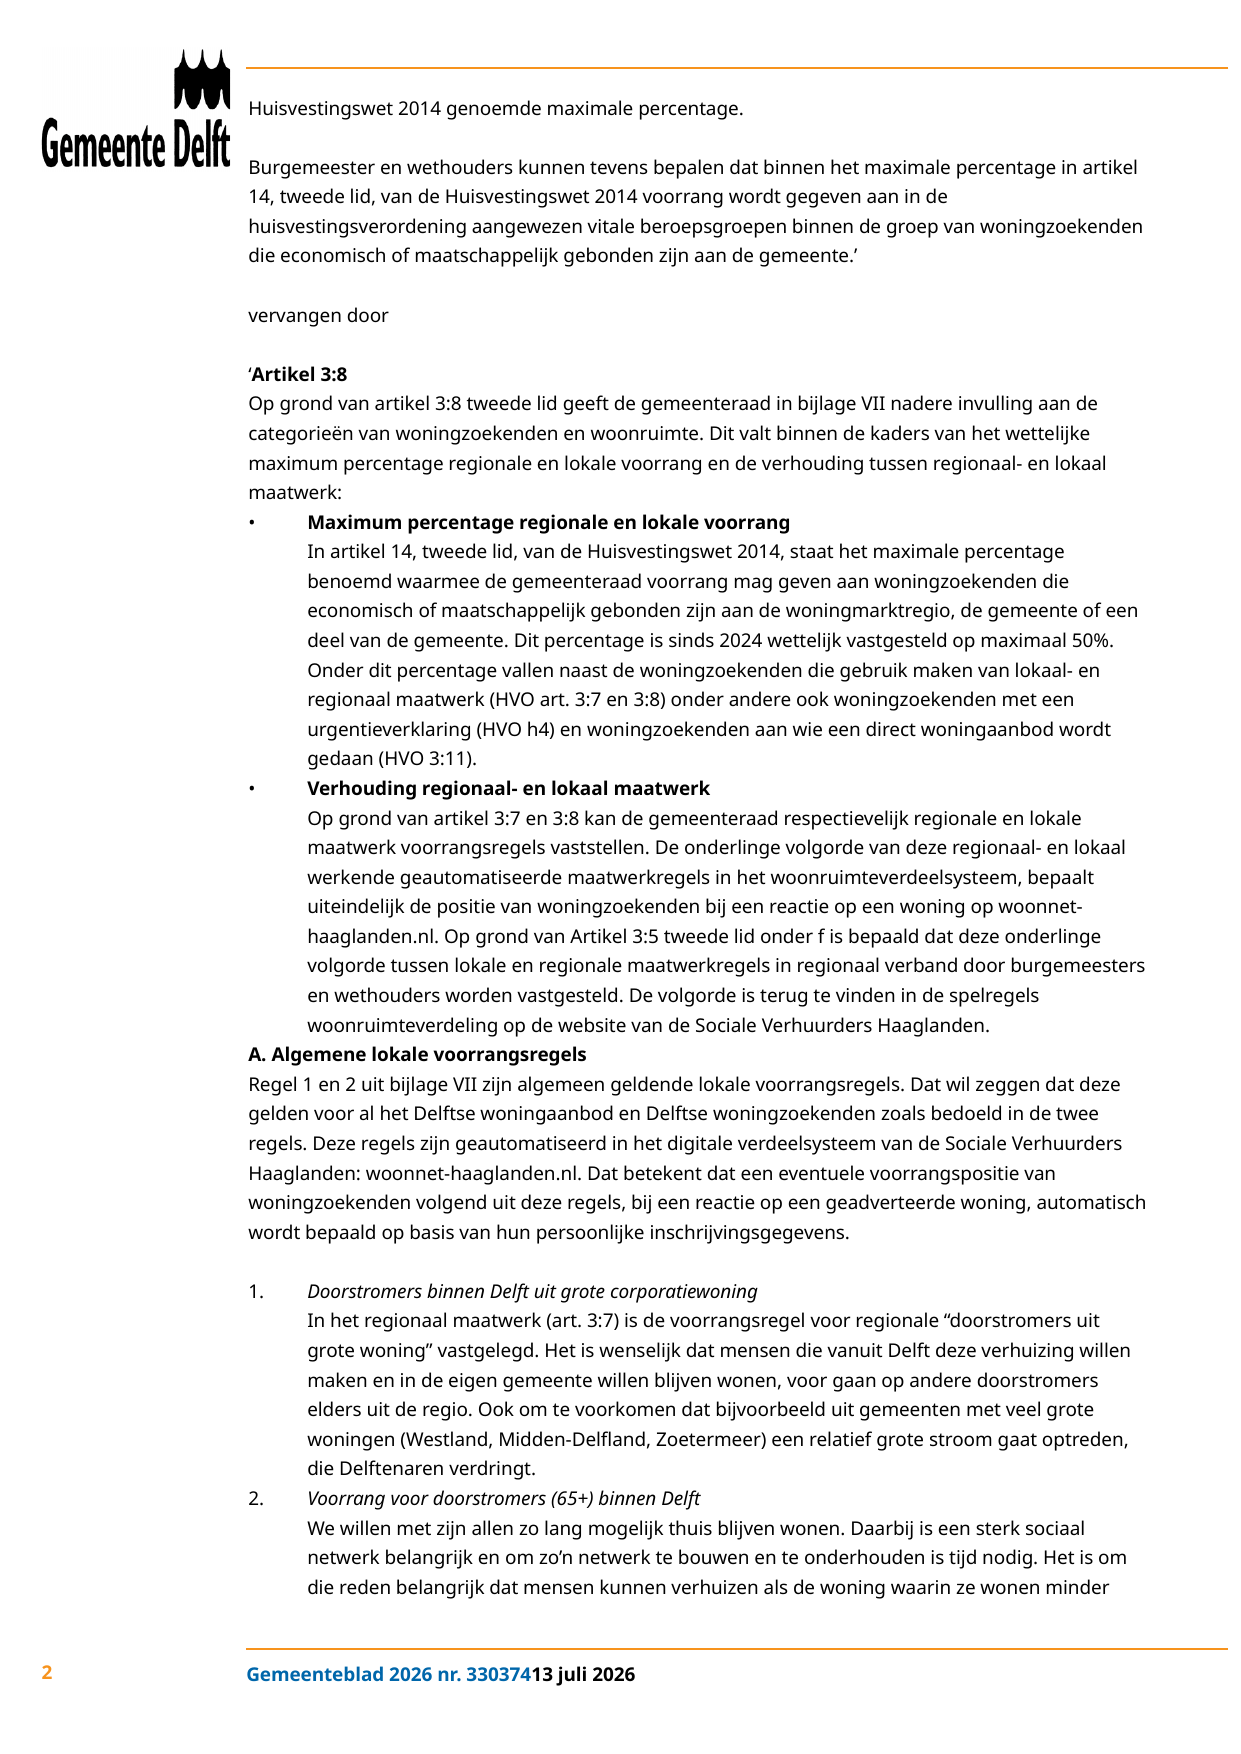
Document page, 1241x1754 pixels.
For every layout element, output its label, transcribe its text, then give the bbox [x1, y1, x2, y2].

text Huisvestingswet 2014 genoemde maximale percentage. [248, 95, 1152, 121]
list In artikel 14, tweede lid, van de Huisvestingswet 2014, staat het maximale percentage benoemd waarmee de gemeenteraad voorrang mag geven aan woningzoekenden die economisch of maatschappelijk gebonden zijn aan de woningmarktregio, de gemeente of een deel van de gemeente. Dit percentage is sinds 2024 wettelijk vastgesteld op maximaal 50%. Onder dit percentage vallen naast de woningzoekenden die gebruik maken van lokaal- en regionaal maatwerk (HVO art. 3:7 en 3:8) onder andere ook woningzoekenden met een urgentieverklaring (HVO h4) en woningzoekenden aan wie een direct woningaanbod wordt gedaan (HVO 3:11). [248, 538, 1152, 771]
list Verhouding regionaal- en lokaal maatwerk [248, 775, 1152, 801]
list Voorrang voor doorstromers (65+) binnen Delft [248, 1485, 1152, 1511]
list Op grond van artikel 3:7 en 3:8 kan de gemeenteraad respectievelijk regionale en lokale maatwerk voorrangsregels vaststellen. De onderlinge volgorde van deze regionaal- en lokaal werkende geautomatiseerde maatwerkregels in het woonruimteverdeelsysteem, bepaalt uiteindelijk de positie van woningzoekenden bij een reactie op een woning op woonnet-haaglanden.nl. Op grond van Artikel 3:5 tweede lid onder f is bepaald dat deze onderlinge volgorde tussen lokale en regionale maatwerkregels in regionaal verband door burgemeesters en wethouders worden vastgesteld. De volgorde is terug te vinden in de spelregels woonruimteverdeling op de website van de Sociale Verhuurders Haaglanden. [248, 805, 1152, 1038]
list In het regionaal maatwerk (art. 3:7) is de voorrangsregel voor regionale “doorstromers uit grote woning” vastgelegd. Het is wenselijk dat mensen die vanuit Delft deze verhuizing willen maken en in de eigen gemeente willen blijven wonen, voor gaan op andere doorstromers elders uit de regio. Ook om te voorkomen dat bijvoorbeeld uit gemeenten met veel grote woningen (Westland, Midden-Delfland, Zoetermeer) een relatief grote stroom gaat optreden, die Delftenaren verdringt. [248, 1308, 1152, 1481]
text Op grond van artikel 3:8 tweede lid geeft de gemeenteraad in bijlage VII nadere invulling aan de categorieën van woningzoekenden en woonruimte. Dit valt binnen de kaders van het wettelijke maximum percentage regionale en lokale voorrang en de verhouding tussen regionaal- en lokaal maatwerk: [248, 391, 1152, 505]
list We willen met zijn allen zo lang mogelijk thuis blijven wonen. Daarbij is een sterk sociaal netwerk belangrijk en om zo’n netwerk te bouwen en te onderhouden is tijd nodig. Het is om die reden belangrijk dat mensen kunnen verhuizen als de woning waarin ze wonen minder [248, 1515, 1152, 1600]
text vervangen door [248, 302, 1152, 328]
picture [41, 47, 231, 172]
text Regel 1 en 2 uit bijlage VII zijn algemeen geldende lokale voorrangsregels. Dat wil zeggen dat deze gelden voor al het Delftse woningaanbod en Delftse woningzoekenden zoals bedoeld in de twee regels. Deze regels zijn geautomatiseerd in het digitale verdeelsysteem van de Sociale Verhuurders Haaglanden: woonnet-haaglanden.nl. Dat betekent dat een eventuele voorrangspositie van woningzoekenden volgend uit deze regels, bij een reactie op een geadverteerde woning, automatisch wordt bepaald op basis van hun persoonlijke inschrijvingsgegevens. [248, 1071, 1152, 1245]
list Doorstromers binnen Delft uit grote corporatiewoning [248, 1278, 1152, 1304]
text A. Algemene lokale voorrangsregels [248, 1041, 1152, 1067]
list Maximum percentage regionale en lokale voorrang [248, 509, 1152, 535]
text ‘Artikel 3:8 [248, 361, 1152, 387]
text Burgemeester en wethouders kunnen tevens bepalen dat binnen het maximale percentage in artikel 14, tweede lid, van de Huisvestingswet 2014 voorrang wordt gegeven aan in de huisvestingsverordening aangewezen vitale beroepsgroepen binnen de groep van woningzoekenden die economisch of maatschappelijk gebonden zijn aan de gemeente.’ [248, 154, 1152, 268]
